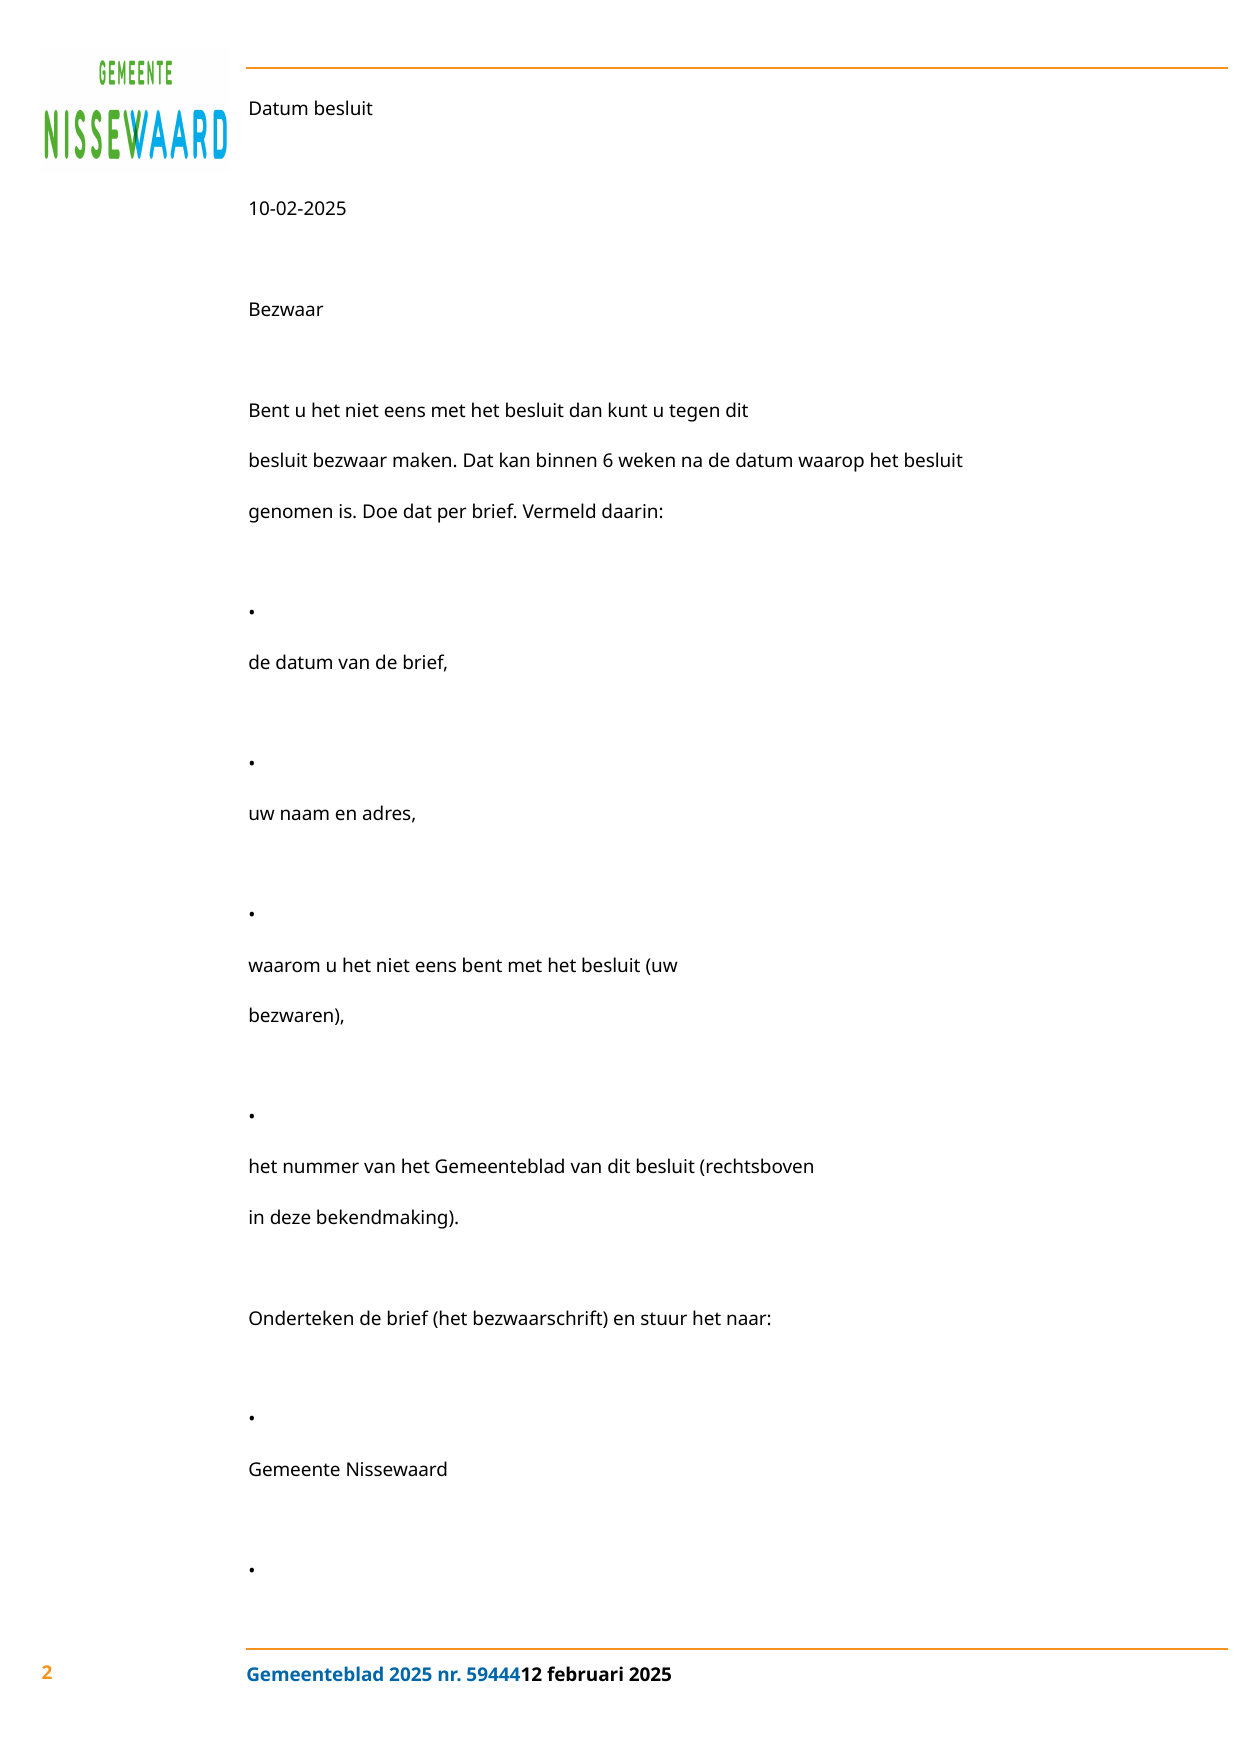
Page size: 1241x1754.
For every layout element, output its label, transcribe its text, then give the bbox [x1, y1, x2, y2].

picture [41, 47, 231, 172]
text uw naam en adres, [248, 801, 1152, 826]
text het nummer van het Gemeenteblad van dit besluit (rechtsboven [248, 1153, 1152, 1179]
text in deze bekendmaking). [248, 1204, 1152, 1230]
text • [248, 1406, 1152, 1431]
text de datum van de brief, [248, 649, 1152, 675]
text genomen is. Doe dat per brief. Vermeld daarin: [248, 498, 1152, 524]
text waarom u het niet eens bent met het besluit (uw [248, 952, 1152, 978]
text • [248, 599, 1152, 625]
text besluit bezwaar maken. Dat kan binnen 6 weken na de datum waarop het besluit [248, 448, 1152, 473]
text 10-02-2025 [248, 196, 1152, 221]
text Gemeente Nissewaard [248, 1456, 1152, 1482]
text • [248, 1557, 1152, 1583]
text Onderteken de brief (het bezwaarschrift) en stuur het naar: [248, 1305, 1152, 1331]
text • [248, 750, 1152, 776]
text • [248, 1103, 1152, 1129]
text Bent u het niet eens met het besluit dan kunt u tegen dit [248, 397, 1152, 423]
text bezwaren), [248, 1002, 1152, 1028]
text Bezwaar [248, 296, 1152, 322]
text Datum besluit [248, 95, 1152, 121]
text • [248, 901, 1152, 927]
